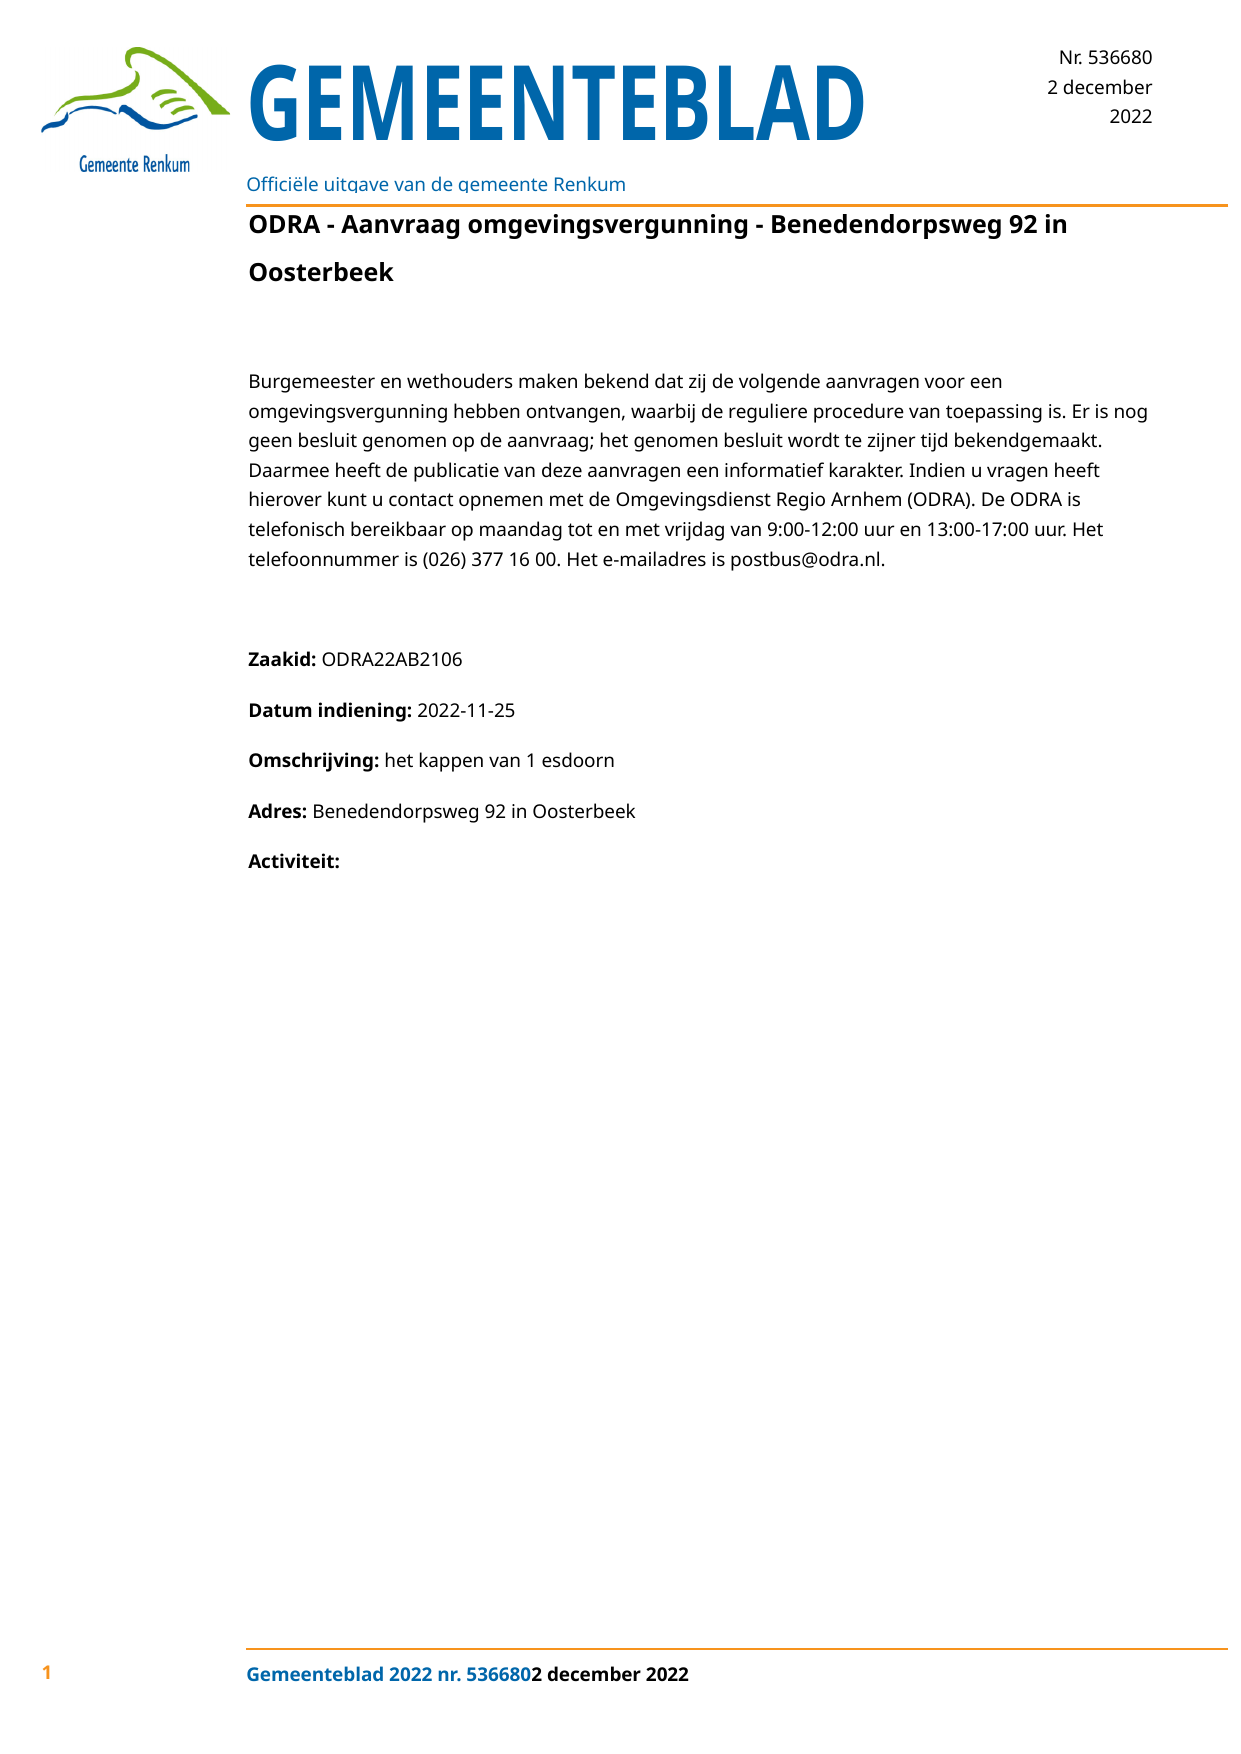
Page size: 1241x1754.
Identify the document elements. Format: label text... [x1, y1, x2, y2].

text Burgemeester en wethouders maken bekend dat zij de volgende aanvragen voor een omgevingsvergunning hebben ontvangen, waarbij de reguliere procedure van toepassing is. Er is nog geen besluit genomen op de aanvraag; het genomen besluit wordt te zijner tijd bekendgemaakt. Daarmee heeft de publicatie van deze aanvragen een informatief karakter. Indien u vragen heeft hierover kunt u contact opnemen met de Omgevingsdienst Regio Arnhem (ODRA). De ODRA is telefonisch bereikbaar op maandag tot en met vrijdag van 9:00-12:00 uur en 13:00-17:00 uur. Het telefoonnummer is (026) 377 16 00. Het e-mailadres is postbus@odra.nl. [248, 368, 1152, 572]
text Adres: Benedendorpsweg 92 in Oosterbeek [248, 798, 1152, 824]
text Zaakid: ODRA22AB2106 [248, 647, 1152, 672]
text ODRA - Aanvraag omgevingsvergunning - Benedendorpsweg 92 in Oosterbeek [248, 207, 1152, 288]
text Datum indiening: 2022-11-25 [248, 697, 1152, 723]
text Activiteit: [248, 848, 1152, 874]
picture [41, 47, 231, 172]
text Omschrijving: het kappen van 1 esdoorn [248, 747, 1152, 773]
